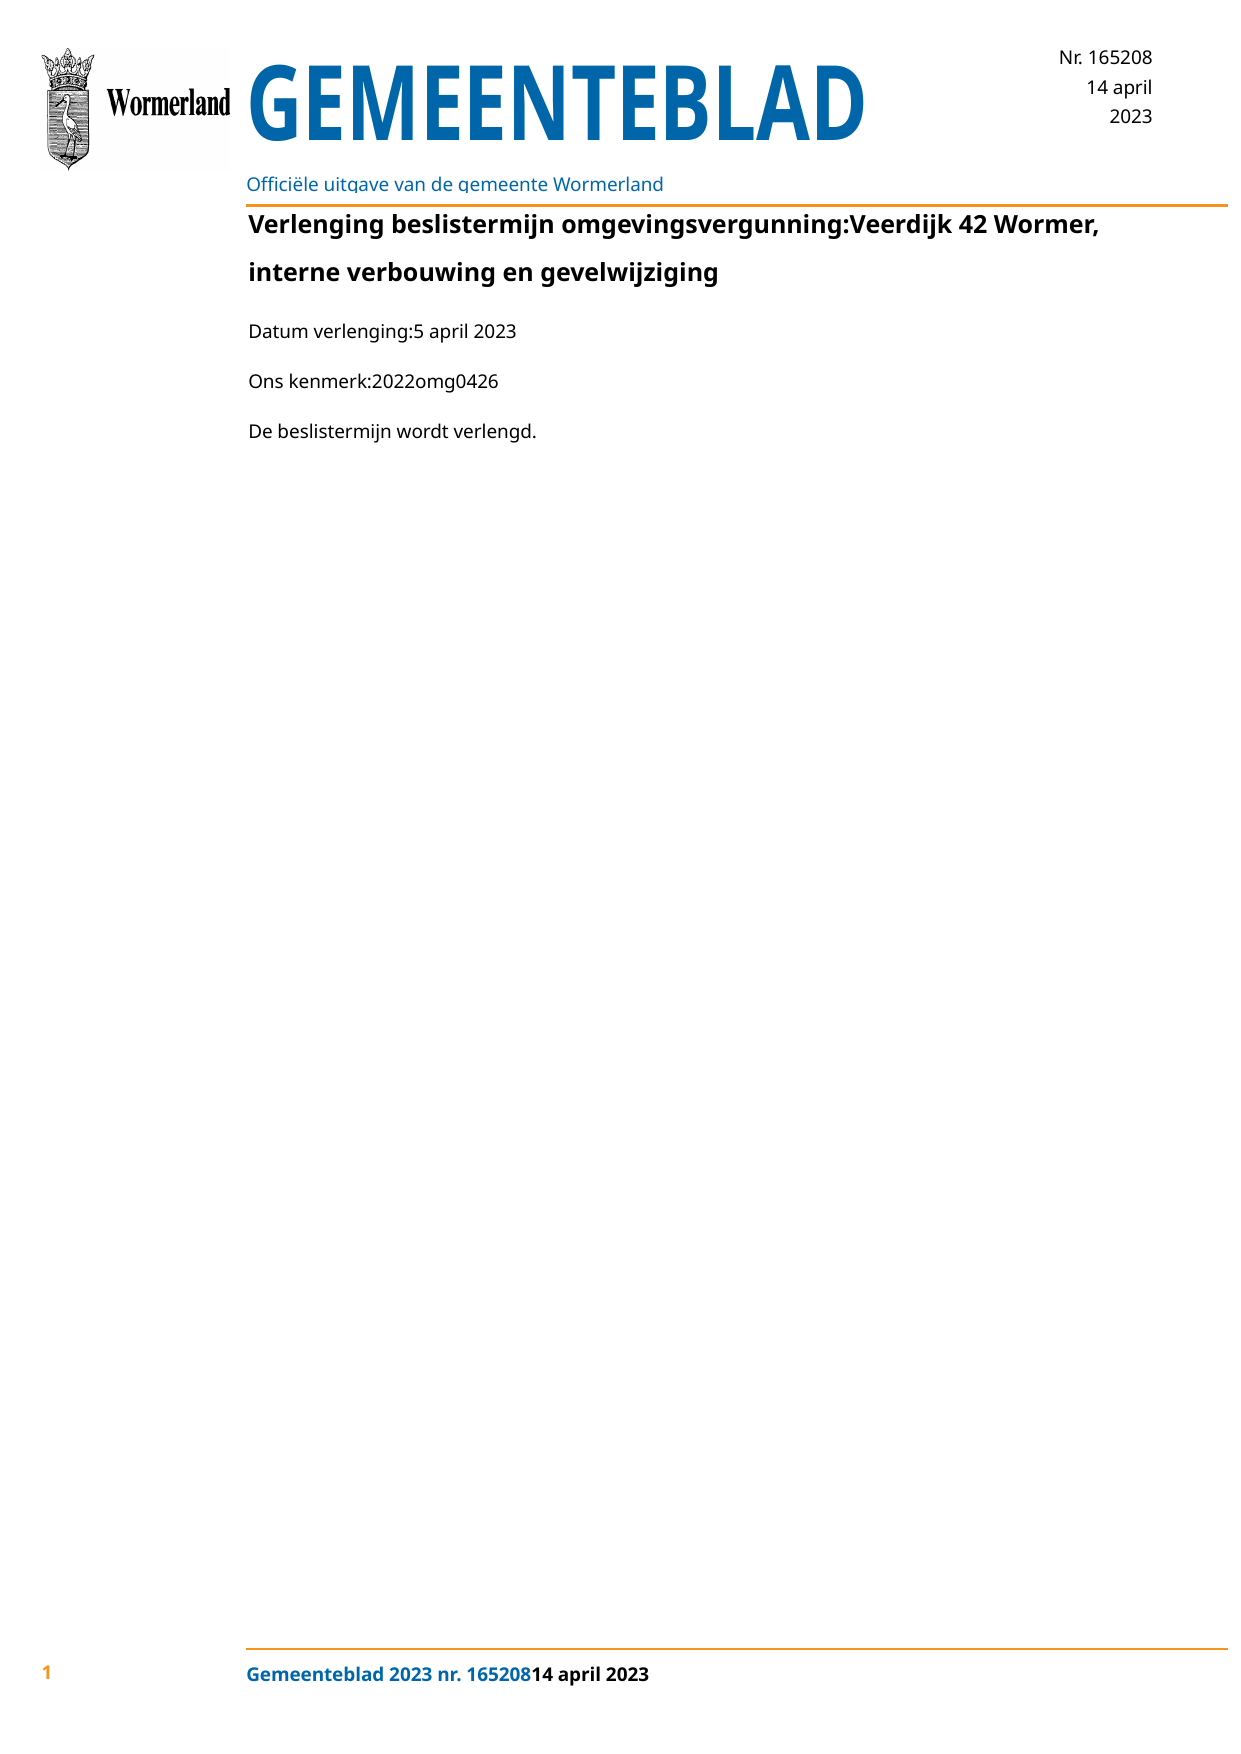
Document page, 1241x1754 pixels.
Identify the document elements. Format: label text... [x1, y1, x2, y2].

text Ons kenmerk:2022omg0426 [248, 368, 1152, 394]
text Datum verlenging:5 april 2023 [248, 318, 1152, 344]
text De beslistermijn wordt verlengd. [248, 419, 1152, 444]
text Verlenging beslistermijn omgevingsvergunning:Veerdijk 42 Wormer, interne verbouwing en gevelwijziging [248, 207, 1152, 288]
picture [41, 47, 231, 172]
